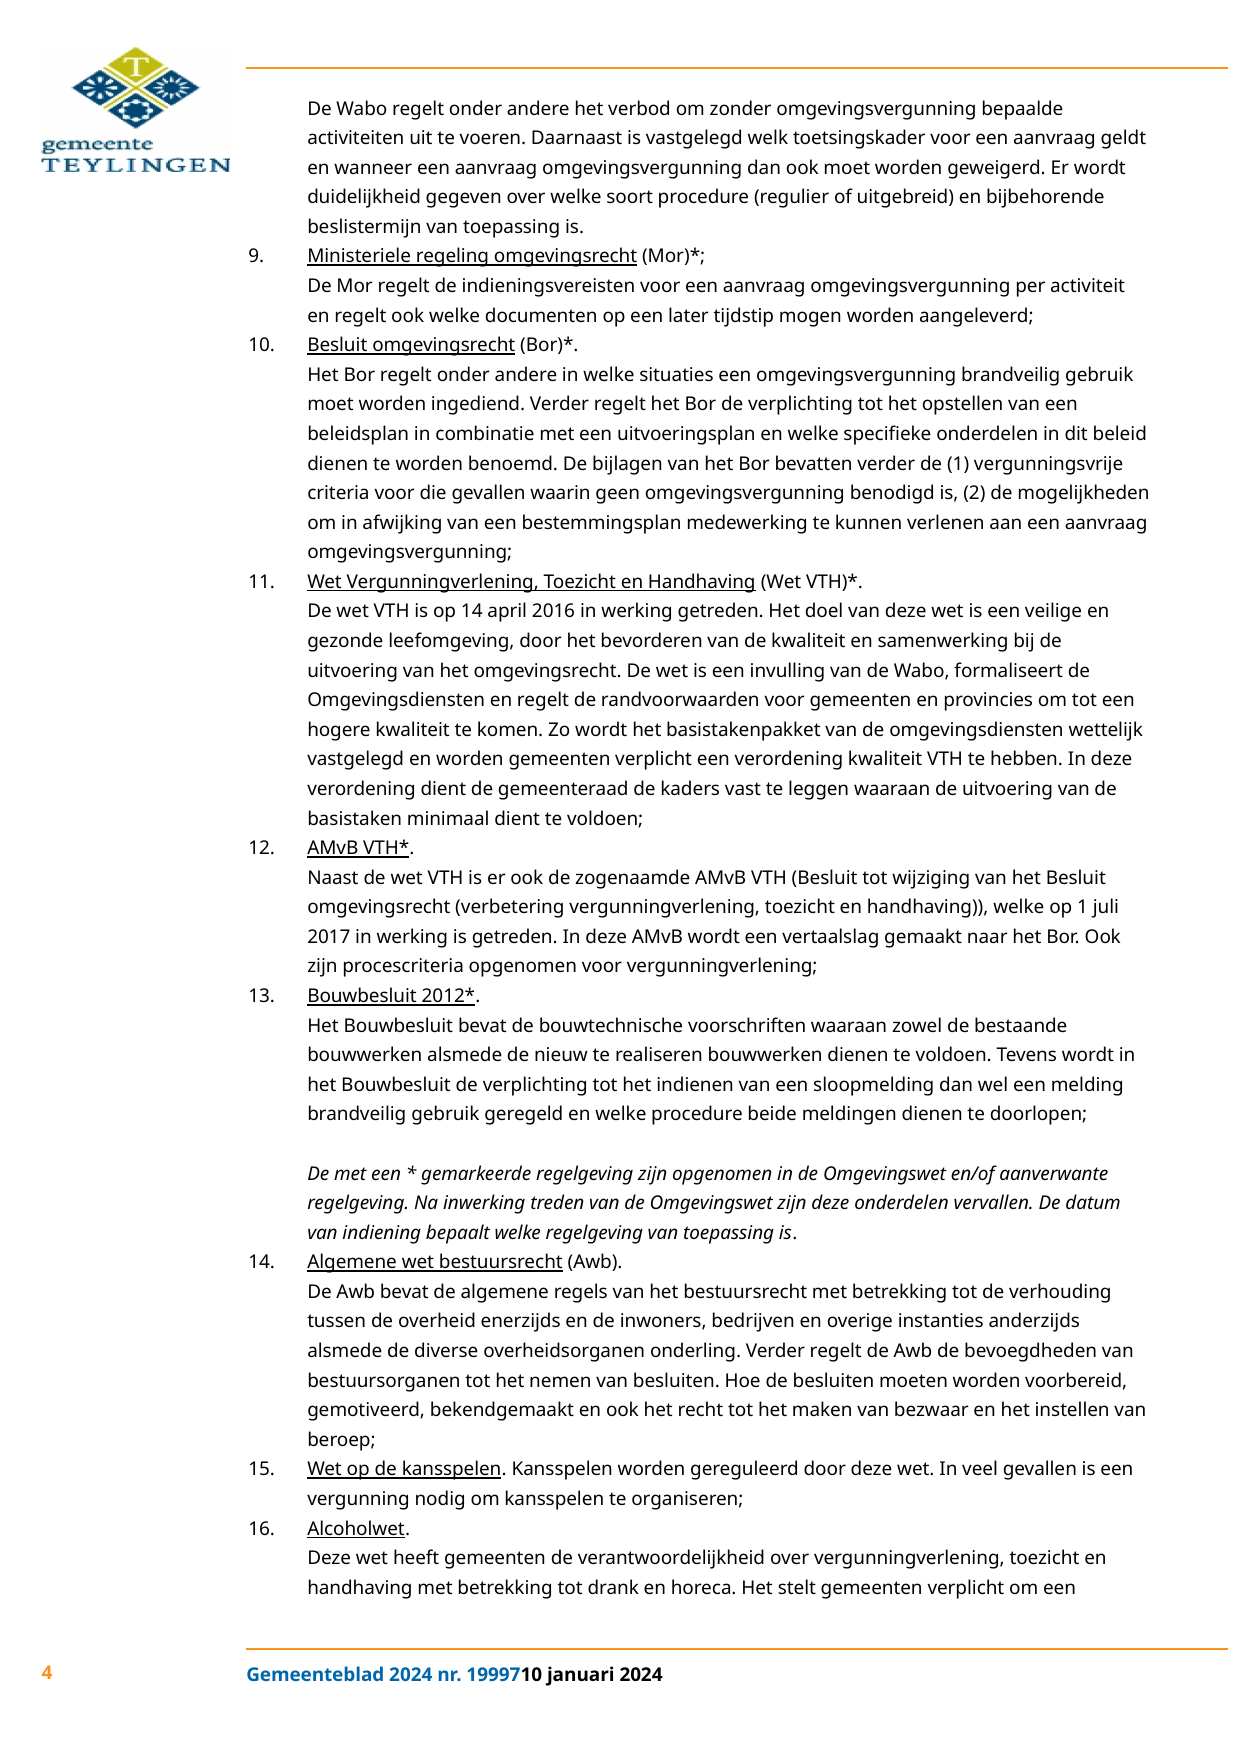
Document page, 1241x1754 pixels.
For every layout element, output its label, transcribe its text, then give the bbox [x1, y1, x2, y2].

list Alcoholwet. [248, 1515, 1152, 1541]
list Ministeriele regeling omgevingsrecht (Mor)*; [248, 243, 1152, 268]
list De Awb bevat de algemene regels van het bestuursrecht met betrekking tot de verhouding tussen de overheid enerzijds en de inwoners, bedrijven en overige instanties anderzijds alsmede de diverse overheidsorganen onderling. Verder regelt de Awb de bevoegdheden van bestuursorganen tot het nemen van besluiten. Hoe de besluiten moeten worden voorbereid, gemotiveerd, bekendgemaakt en ook het recht tot het maken van bezwaar en het instellen van beroep; [248, 1278, 1152, 1452]
list Wet Vergunningverlening, Toezicht en Handhaving (Wet VTH)*. [248, 568, 1152, 594]
list Algemene wet bestuursrecht (Awb). [248, 1248, 1152, 1274]
list De Wabo regelt onder andere het verbod om zonder omgevingsvergunning bepaalde activiteiten uit te voeren. Daarnaast is vastgelegd welk toetsingskader voor een aanvraag geldt en wanneer een aanvraag omgevingsvergunning dan ook moet worden geweigerd. Er wordt duidelijkheid gegeven over welke soort procedure (regulier of uitgebreid) en bijbehorende beslistermijn van toepassing is. [248, 95, 1152, 239]
list Wet op de kansspelen. Kansspelen worden gereguleerd door deze wet. In veel gevallen is een vergunning nodig om kansspelen te organiseren; [248, 1456, 1152, 1511]
list AMvB VTH*. [248, 834, 1152, 860]
list Deze wet heeft gemeenten de verantwoordelijkheid over vergunningverlening, toezicht en handhaving met betrekking tot drank en horeca. Het stelt gemeenten verplicht om een [248, 1544, 1152, 1600]
list De met een * gemarkeerde regelgeving zijn opgenomen in de Omgevingswet en/of aanverwante regelgeving. Na inwerking treden van de Omgevingswet zijn deze onderdelen vervallen. De datum van indiening bepaalt welke regelgeving van toepassing is. [248, 1160, 1152, 1245]
list Naast de wet VTH is er ook de zogenaamde AMvB VTH (Besluit tot wijziging van het Besluit omgevingsrecht (verbetering vergunningverlening, toezicht en handhaving)), welke op 1 juli 2017 in werking is getreden. In deze AMvB wordt een vertaalslag gemaakt naar het Bor. Ook zijn procescriteria opgenomen voor vergunningverlening; [248, 864, 1152, 978]
picture [41, 47, 231, 172]
list Besluit omgevingsrecht (Bor)*. [248, 331, 1152, 357]
list Het Bor regelt onder andere in welke situaties een omgevingsvergunning brandveilig gebruik moet worden ingediend. Verder regelt het Bor de verplichting tot het opstellen van een beleidsplan in combinatie met een uitvoeringsplan en welke specifieke onderdelen in dit beleid dienen te worden benoemd. De bijlagen van het Bor bevatten verder de (1) vergunningsvrije criteria voor die gevallen waarin geen omgevingsvergunning benodigd is, (2) de mogelijkheden om in afwijking van een bestemmingsplan medewerking te kunnen verlenen aan een aanvraag omgevingsvergunning; [248, 361, 1152, 564]
list Bouwbesluit 2012*. [248, 982, 1152, 1008]
list De Mor regelt de indieningsvereisten voor een aanvraag omgevingsvergunning per activiteit en regelt ook welke documenten op een later tijdstip mogen worden aangeleverd; [248, 272, 1152, 328]
list Het Bouwbesluit bevat de bouwtechnische voorschriften waaraan zowel de bestaande bouwwerken alsmede de nieuw te realiseren bouwwerken dienen te voldoen. Tevens wordt in het Bouwbesluit de verplichting tot het indienen van een sloopmelding dan wel een melding brandveilig gebruik geregeld en welke procedure beide meldingen dienen te doorlopen; [248, 1012, 1152, 1126]
list De wet VTH is op 14 april 2016 in werking getreden. Het doel van deze wet is een veilige en gezonde leefomgeving, door het bevorderen van de kwaliteit en samenwerking bij de uitvoering van het omgevingsrecht. De wet is een invulling van de Wabo, formaliseert de Omgevingsdiensten en regelt de randvoorwaarden voor gemeenten en provincies om tot een hogere kwaliteit te komen. Zo wordt het basistakenpakket van de omgevingsdiensten wettelijk vastgelegd en worden gemeenten verplicht een verordening kwaliteit VTH te hebben. In deze verordening dient de gemeenteraad de kaders vast te leggen waaraan de uitvoering van de basistaken minimaal dient te voldoen; [248, 598, 1152, 831]
